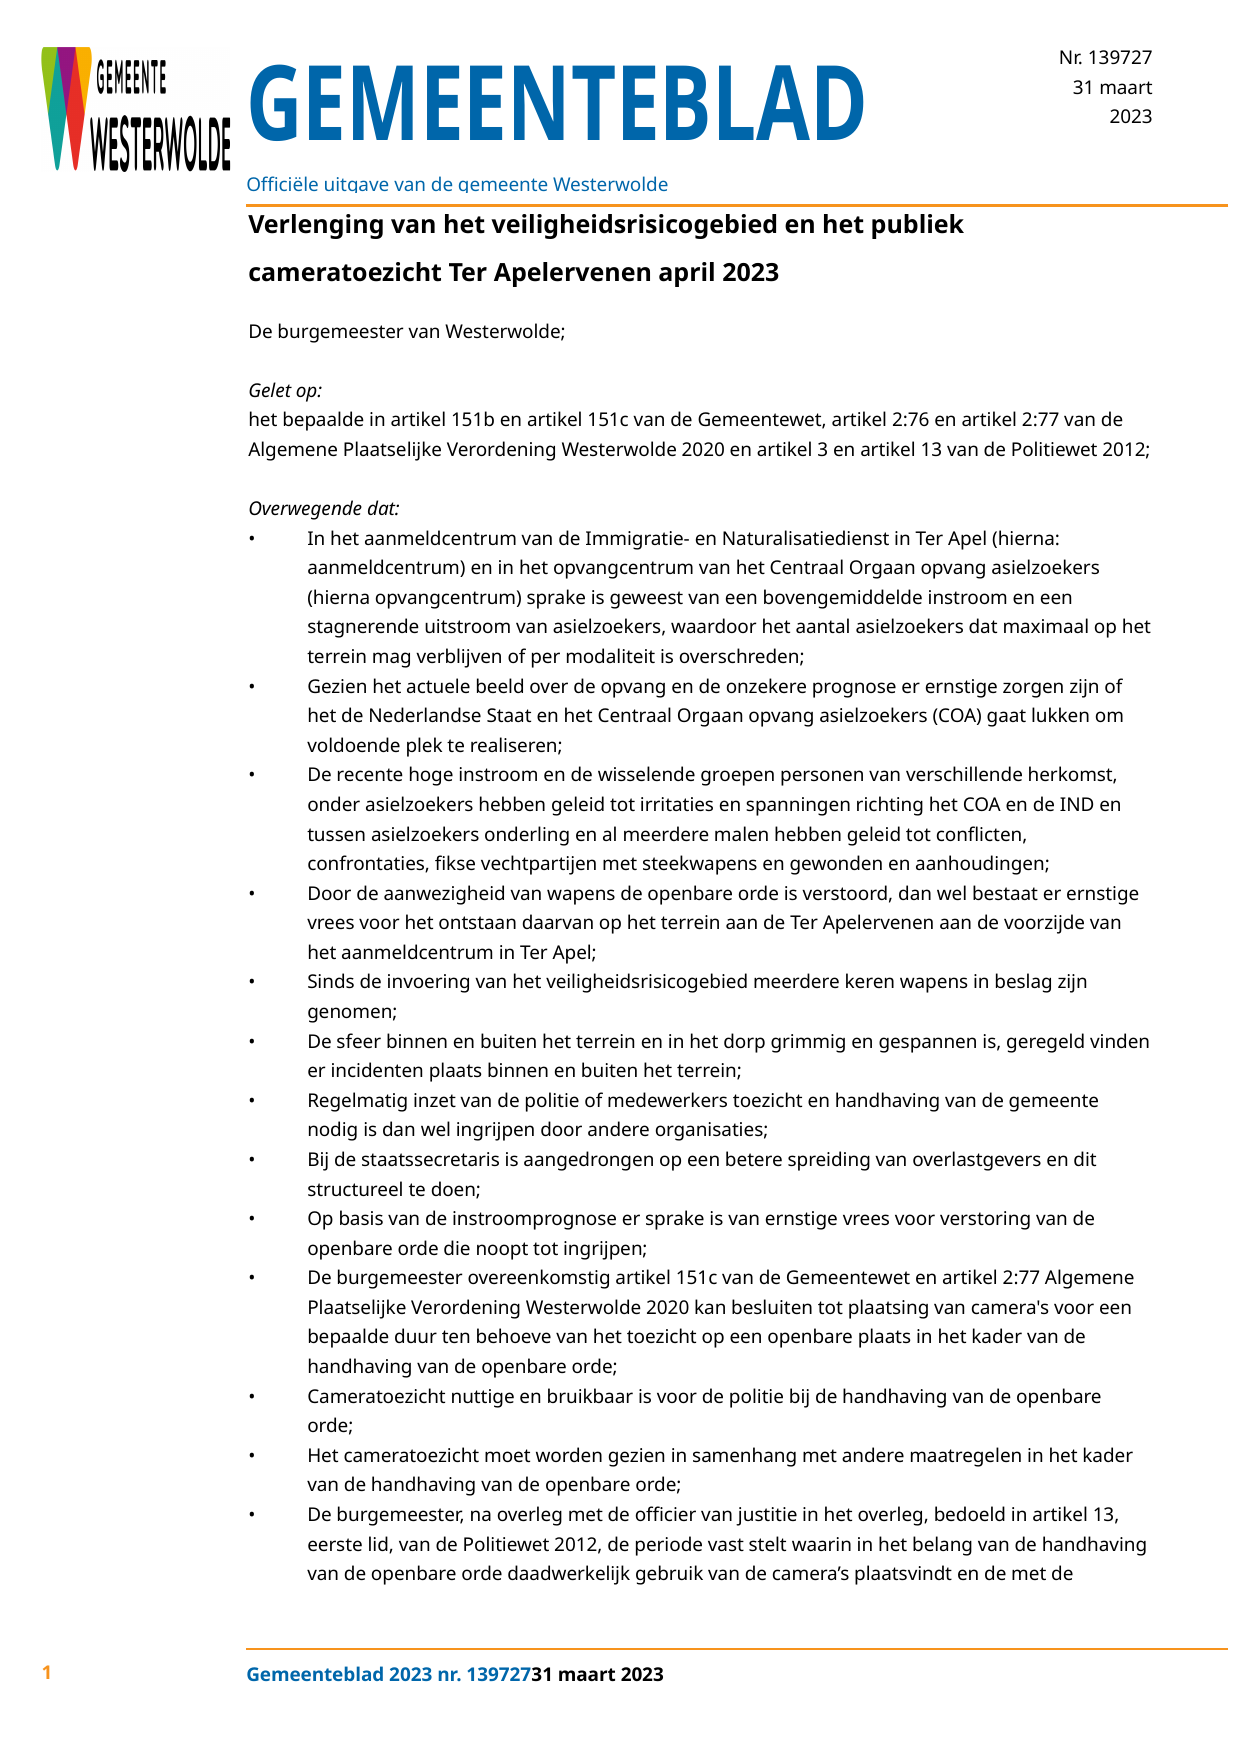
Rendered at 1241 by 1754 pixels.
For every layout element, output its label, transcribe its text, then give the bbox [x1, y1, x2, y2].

list Op basis van de instroomprognose er sprake is van ernstige vrees voor verstoring van de openbare orde die noopt tot ingrijpen; [248, 1205, 1152, 1261]
list Door de aanwezigheid van wapens de openbare orde is verstoord, dan wel bestaat er ernstige vrees voor het ontstaan daarvan op het terrein aan de Ter Apelervenen aan de voorzijde van het aanmeldcentrum in Ter Apel; [248, 880, 1152, 965]
text Gelet op: [248, 377, 1152, 403]
list De recente hoge instroom en de wisselende groepen personen van verschillende herkomst, onder asielzoekers hebben geleid tot irritaties en spanningen richting het COA en de IND en tussen asielzoekers onderling en al meerdere malen hebben geleid tot conflicten, confrontaties, fikse vechtpartijen met steekwapens en gewonden en aanhoudingen; [248, 762, 1152, 876]
list Bij de staatssecretaris is aangedrongen op een betere spreiding van overlastgevers en dit structureel te doen; [248, 1146, 1152, 1202]
text Verlenging van het veiligheidsrisicogebied en het publiek cameratoezicht Ter Apelervenen april 2023 [248, 207, 1152, 288]
text het bepaalde in artikel 151b en artikel 151c van de Gemeentewet, artikel 2:76 en artikel 2:77 van de Algemene Plaatselijke Verordening Westerwolde 2020 en artikel 3 en artikel 13 van de Politiewet 2012; [248, 407, 1152, 462]
list Sinds de invoering van het veiligheidsrisicogebied meerdere keren wapens in beslag zijn genomen; [248, 969, 1152, 1024]
list Het cameratoezicht moet worden gezien in samenhang met andere maatregelen in het kader van de handhaving van de openbare orde; [248, 1442, 1152, 1497]
list In het aanmeldcentrum van de Immigratie- en Naturalisatiedienst in Ter Apel (hierna: aanmeldcentrum) en in het opvangcentrum van het Centraal Orgaan opvang asielzoekers (hierna opvangcentrum) sprake is geweest van een bovengemiddelde instroom en een stagnerende uitstroom van asielzoekers, waardoor het aantal asielzoekers dat maximaal op het terrein mag verblijven of per modaliteit is overschreden; [248, 525, 1152, 669]
text De burgemeester van Westerwolde; [248, 318, 1152, 344]
list Gezien het actuele beeld over de opvang en de onzekere prognose er ernstige zorgen zijn of het de Nederlandse Staat en het Centraal Orgaan opvang asielzoekers (COA) gaat lukken om voldoende plek te realiseren; [248, 673, 1152, 758]
list De burgemeester, na overleg met de officier van justitie in het overleg, bedoeld in artikel 13, eerste lid, van de Politiewet 2012, de periode vast stelt waarin in het belang van de handhaving van de openbare orde daadwerkelijk gebruik van de camera’s plaatsvindt en de met de [248, 1501, 1152, 1586]
list De sfeer binnen en buiten het terrein en in het dorp grimmig en gespannen is, geregeld vinden er incidenten plaats binnen en buiten het terrein; [248, 1028, 1152, 1083]
list Cameratoezicht nuttige en bruikbaar is voor de politie bij de handhaving van de openbare orde; [248, 1383, 1152, 1438]
text Overwegende dat: [248, 495, 1152, 521]
list Regelmatig inzet van de politie of medewerkers toezicht en handhaving van de gemeente nodig is dan wel ingrijpen door andere organisaties; [248, 1087, 1152, 1142]
picture [41, 47, 231, 172]
list De burgemeester overeenkomstig artikel 151c van de Gemeentewet en artikel 2:77 Algemene Plaatselijke Verordening Westerwolde 2020 kan besluiten tot plaatsing van camera's voor een bepaalde duur ten behoeve van het toezicht op een openbare plaats in het kader van de handhaving van de openbare orde; [248, 1264, 1152, 1379]
